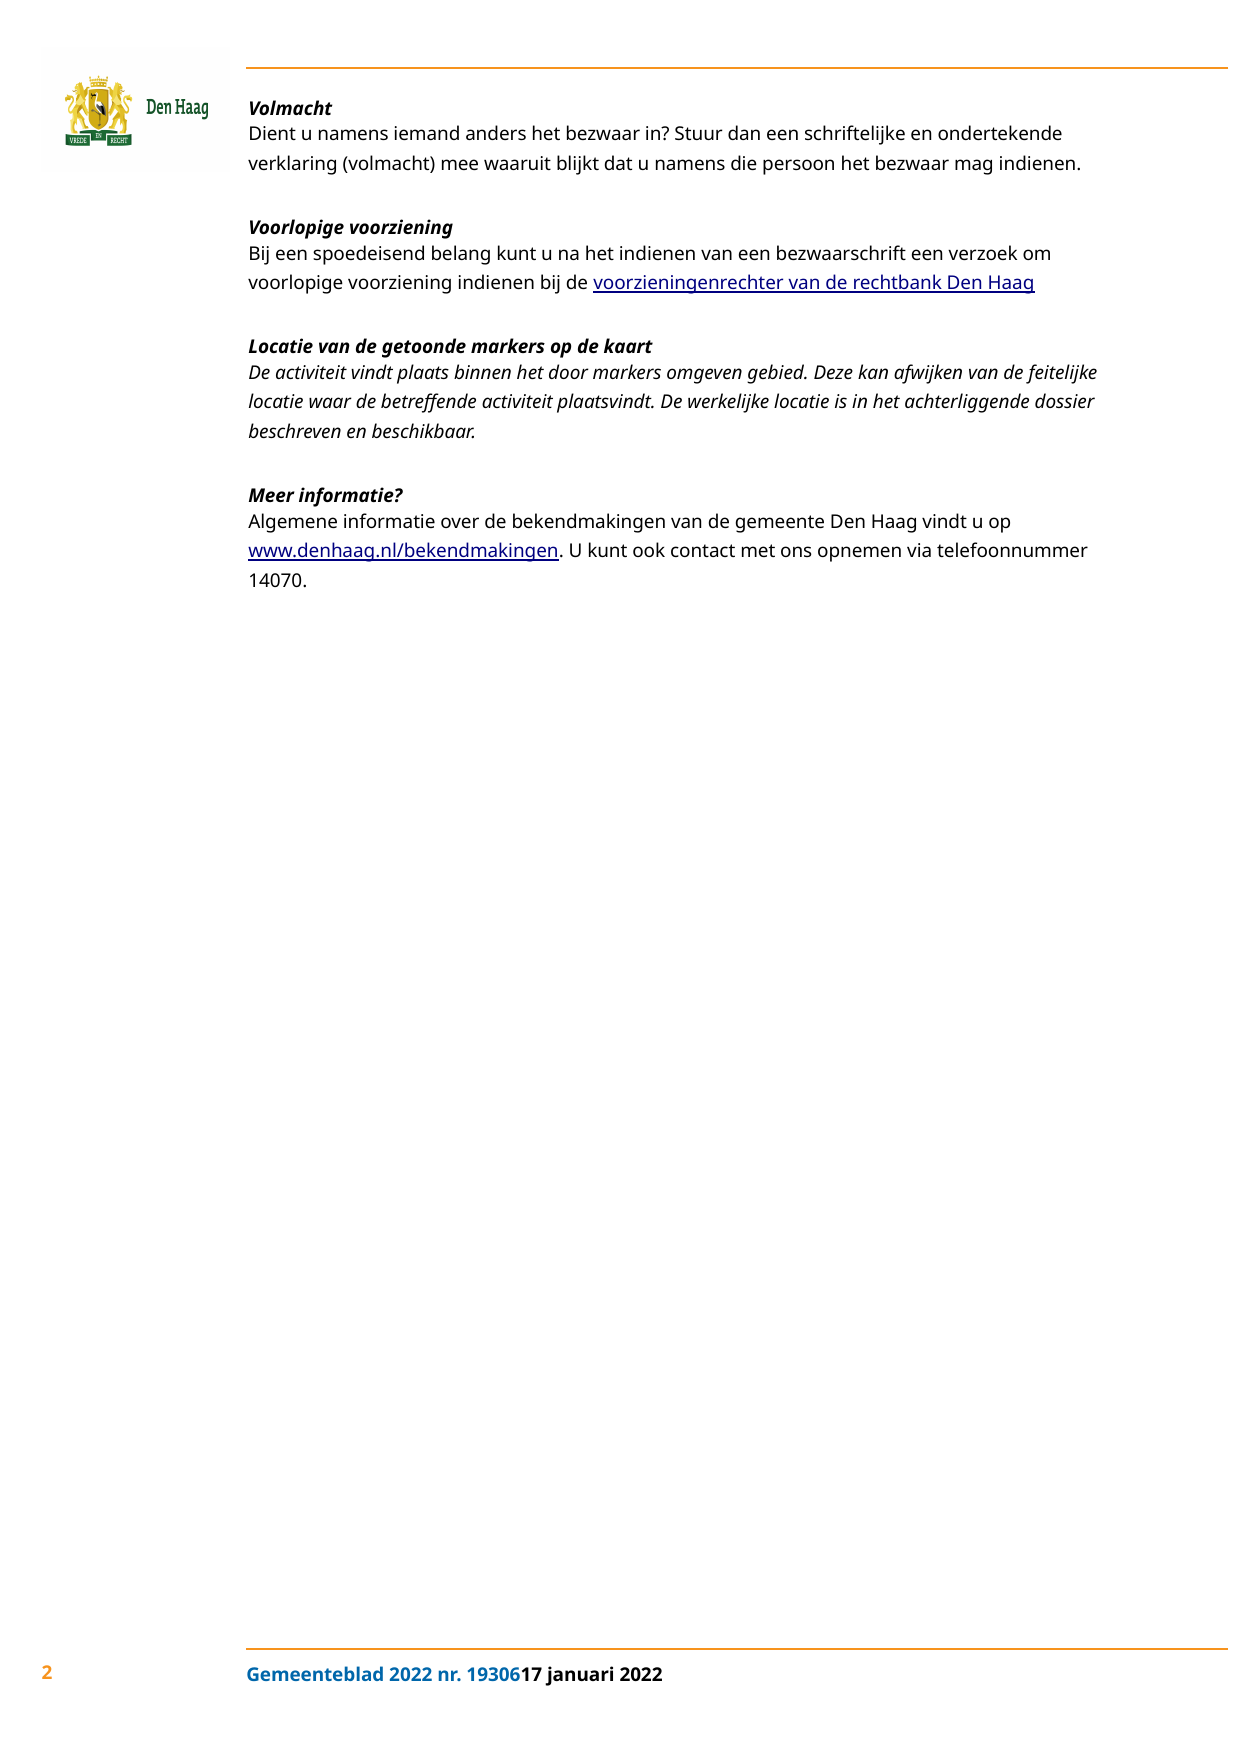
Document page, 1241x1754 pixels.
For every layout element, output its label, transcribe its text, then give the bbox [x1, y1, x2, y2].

text Meer informatie? [248, 482, 1152, 508]
text Locatie van de getoonde markers op de kaart [248, 333, 1152, 359]
text Voorlopige voorziening [248, 214, 1152, 240]
text Algemene informatie over de bekendmakingen van de gemeente Den Haag vindt u op www.denhaag.nl/bekendmakingen. U kunt ook contact met ons opnemen via telefoonnummer 14070. [248, 508, 1152, 593]
picture [41, 47, 231, 172]
text Volmacht [248, 95, 1152, 121]
text Bij een spoedeisend belang kunt u na het indienen van een bezwaarschrift een verzoek om voorlopige voorziening indienen bij de voorzieningenrechter van de rechtbank Den Haag [248, 240, 1152, 295]
text De activiteit vindt plaats binnen het door markers omgeven gebied. Deze kan afwijken van de feitelijke locatie waar de betreffende activiteit plaatsvindt. De werkelijke locatie is in het achterliggende dossier beschreven en beschikbaar. [248, 359, 1152, 444]
text Dient u namens iemand anders het bezwaar in? Stuur dan een schriftelijke en ondertekende verklaring (volmacht) mee waaruit blijkt dat u namens die persoon het bezwaar mag indienen. [248, 121, 1152, 176]
